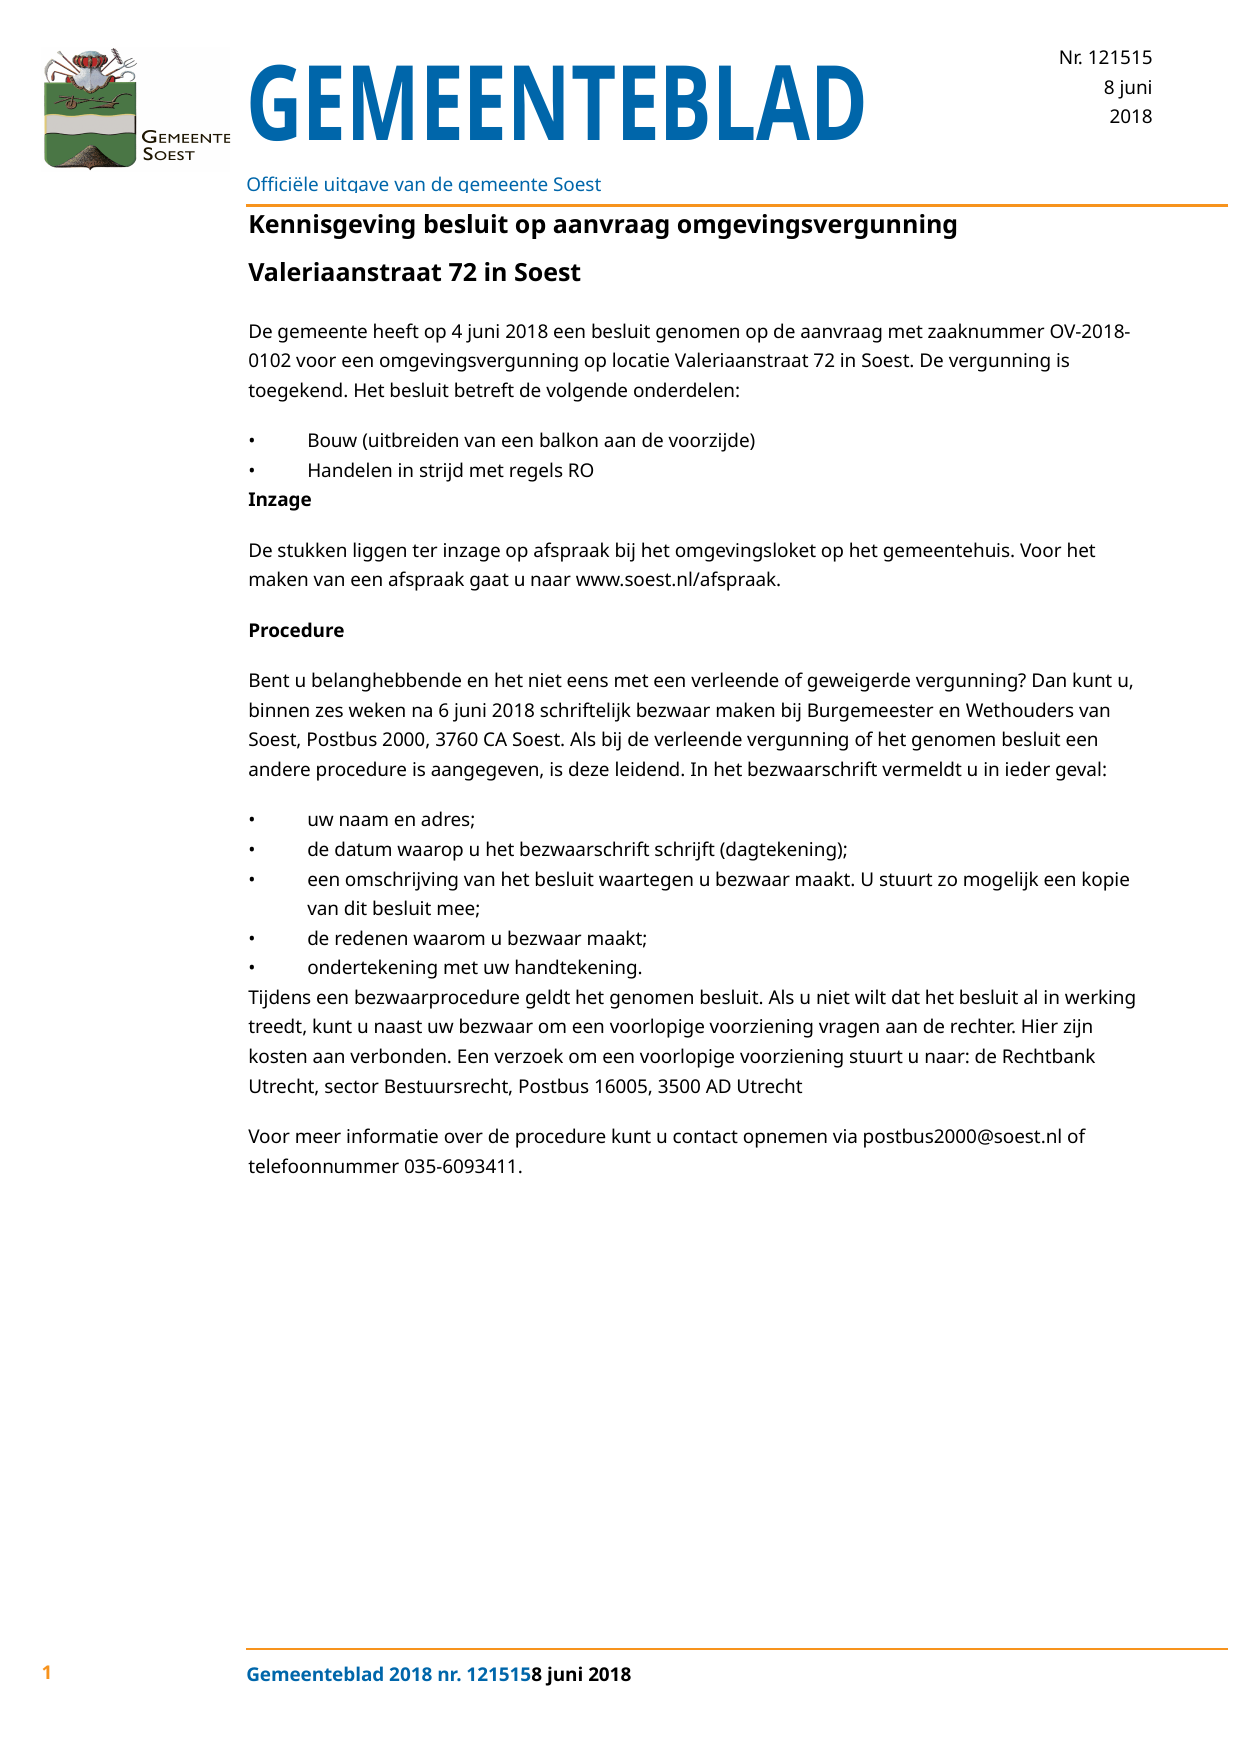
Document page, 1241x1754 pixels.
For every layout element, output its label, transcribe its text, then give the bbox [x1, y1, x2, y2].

text Bent u belanghebbende en het niet eens met een verleende of geweigerde vergunning? Dan kunt u, binnen zes weken na 6 juni 2018 schriftelijk bezwaar maken bij Burgemeester en Wethouders van Soest, Postbus 2000, 3760 CA Soest. Als bij de verleende vergunning of het genomen besluit een andere procedure is aangegeven, is deze leidend. In het bezwaarschrift vermeldt u in ieder geval: [248, 667, 1152, 782]
picture [41, 47, 231, 172]
list Bouw (uitbreiden van een balkon aan de voorzijde) [248, 427, 1152, 453]
text Kennisgeving besluit op aanvraag omgevingsvergunning Valeriaanstraat 72 in Soest [248, 207, 1152, 288]
text De stukken liggen ter inzage op afspraak bij het omgevingsloket op het gemeentehuis. Voor het maken van een afspraak gaat u naar www.soest.nl/afspraak. [248, 537, 1152, 592]
list ondertekening met uw handtekening. [248, 954, 1152, 980]
text De gemeente heeft op 4 juni 2018 een besluit genomen op de aanvraag met zaaknummer OV-2018-0102 voor een omgevingsvergunning op locatie Valeriaanstraat 72 in Soest. De vergunning is toegekend. Het besluit betreft de volgende onderdelen: [248, 318, 1152, 403]
list Handelen in strijd met regels RO [248, 457, 1152, 483]
list een omschrijving van het besluit waartegen u bezwaar maakt. U stuurt zo mogelijk een kopie van dit besluit mee; [248, 866, 1152, 921]
text Voor meer informatie over de procedure kunt u contact opnemen via postbus2000@soest.nl of telefoonnummer 035-6093411. [248, 1123, 1152, 1179]
list de datum waarop u het bezwaarschrift schrijft (dagtekening); [248, 836, 1152, 862]
list uw naam en adres; [248, 807, 1152, 832]
text Inzage [248, 487, 1152, 512]
text Tijdens een bezwaarprocedure geldt het genomen besluit. Als u niet wilt dat het besluit al in werking treedt, kunt u naast uw bezwaar om een voorlopige voorziening vragen aan de rechter. Hier zijn kosten aan verbonden. Een verzoek om een voorlopige voorziening stuurt u naar: de Rechtbank Utrecht, sector Bestuursrecht, Postbus 16005, 3500 AD Utrecht [248, 984, 1152, 1099]
text Procedure [248, 617, 1152, 643]
list de redenen waarom u bezwaar maakt; [248, 925, 1152, 951]
